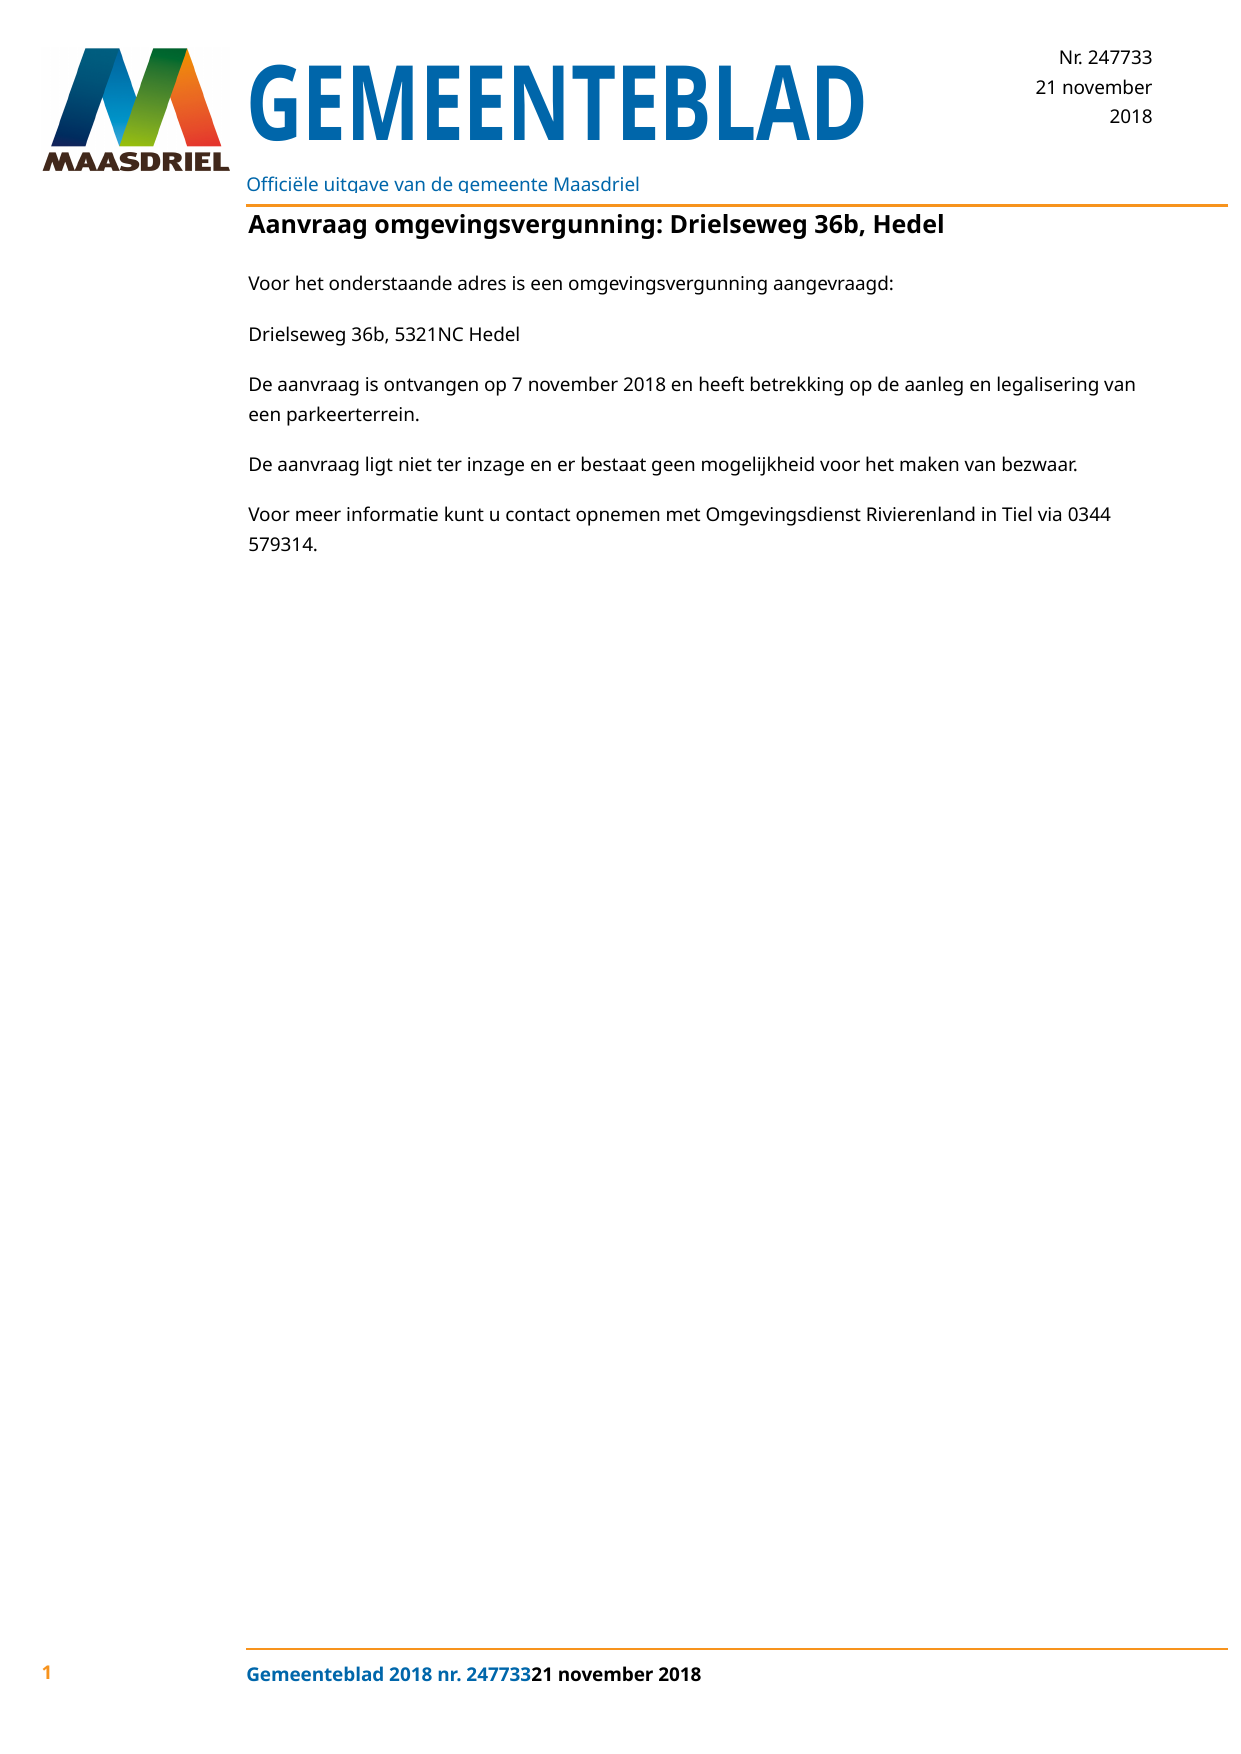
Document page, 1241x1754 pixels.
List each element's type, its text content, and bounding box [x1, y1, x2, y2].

text Drielseweg 36b, 5321NC Hedel [248, 321, 1152, 346]
text De aanvraag is ontvangen op 7 november 2018 en heeft betrekking op de aanleg en legalisering van een parkeerterrein. [248, 371, 1152, 426]
text De aanvraag ligt niet ter inzage en er bestaat geen mogelijkheid voor het maken van bezwaar. [248, 451, 1152, 477]
picture [41, 47, 231, 172]
text Voor meer informatie kunt u contact opnemen met Omgevingsdienst Rivierenland in Tiel via 0344 579314. [248, 502, 1152, 557]
text Aanvraag omgevingsvergunning: Drielseweg 36b, Hedel [248, 207, 1152, 241]
text Voor het onderstaande adres is een omgevingsvergunning aangevraagd: [248, 270, 1152, 296]
